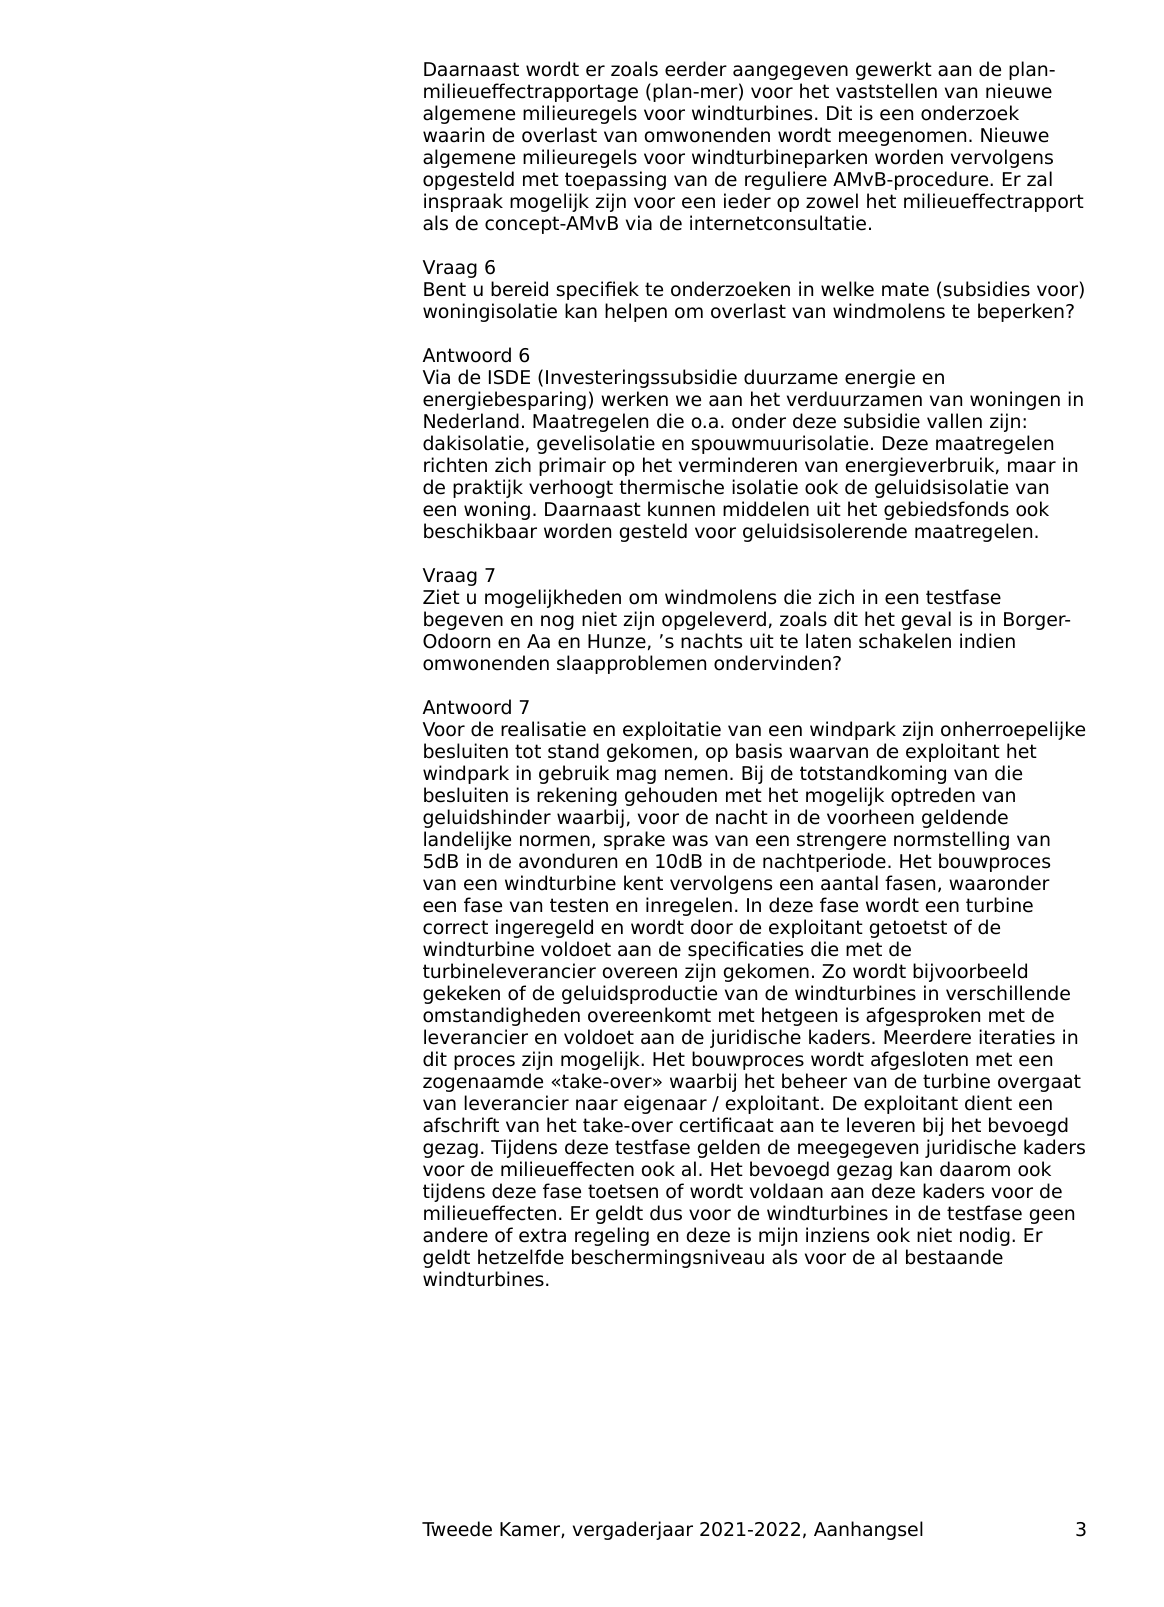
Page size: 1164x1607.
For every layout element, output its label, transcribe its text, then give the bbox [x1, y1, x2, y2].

text Daarnaast wordt er zoals eerder aangegeven gewerkt aan de plan-milieueffectrapportage (plan-mer) voor het vaststellen van nieuwe algemene milieuregels voor windturbines. Dit is een onderzoek waarin de overlast van omwonenden wordt meegenomen. Nieuwe algemene milieuregels voor windturbineparken worden vervolgens opgesteld met toepassing van de reguliere AMvB-procedure. Er zal inspraak mogelijk zijn voor een ieder op zowel het milieueffectrapport als de concept-AMvB via de internetconsultatie. [422, 59, 1087, 235]
text Vraag 7 [422, 565, 1087, 587]
text Antwoord 6 [422, 345, 1087, 367]
text Antwoord 7 [422, 697, 1087, 719]
text Ziet u mogelijkheden om windmolens die zich in een testfase begeven en nog niet zijn opgeleverd, zoals dit het geval is in Borger-Odoorn en Aa en Hunze, ’s nachts uit te laten schakelen indien omwonenden slaapproblemen ondervinden? [422, 587, 1087, 675]
text Bent u bereid specifiek te onderzoeken in welke mate (subsidies voor) woningisolatie kan helpen om overlast van windmolens te beperken? [422, 279, 1087, 323]
text Voor de realisatie en exploitatie van een windpark zijn onherroepelijke besluiten tot stand gekomen, op basis waarvan de exploitant het windpark in gebruik mag nemen. Bij de totstandkoming van die besluiten is rekening gehouden met het mogelijk optreden van geluidshinder waarbij, voor de nacht in de voorheen geldende landelijke normen, sprake was van een strengere normstelling van 5dB in de avonduren en 10dB in de nachtperiode. Het bouwproces van een windturbine kent vervolgens een aantal fasen, waaronder een fase van testen en inregelen. In deze fase wordt een turbine correct ingeregeld en wordt door de exploitant getoetst of de windturbine voldoet aan de specificaties die met de turbineleverancier overeen zijn gekomen. Zo wordt bijvoorbeeld gekeken of de geluidsproductie van de windturbines in verschillende omstandigheden overeenkomt met hetgeen is afgesproken met de leverancier en voldoet aan de juridische kaders. Meerdere iteraties in dit proces zijn mogelijk. Het bouwproces wordt afgesloten met een zogenaamde «take-over» waarbij het beheer van de turbine overgaat van leverancier naar eigenaar / exploitant. De exploitant dient een afschrift van het take-over certificaat aan te leveren bij het bevoegd gezag. Tijdens deze testfase gelden de meegegeven juridische kaders voor de milieueffecten ook al. Het bevoegd gezag kan daarom ook tijdens deze fase toetsen of wordt voldaan aan deze kaders voor de milieueffecten. Er geldt dus voor de windturbines in de testfase geen andere of extra regeling en deze is mijn inziens ook niet nodig. Er geldt hetzelfde beschermingsniveau als voor de al bestaande windturbines. [422, 719, 1087, 1291]
text Vraag 6 [422, 257, 1087, 279]
text Via de ISDE (Investeringssubsidie duurzame energie en energiebesparing) werken we aan het verduurzamen van woningen in Nederland. Maatregelen die o.a. onder deze subsidie vallen zijn: dakisolatie, gevelisolatie en spouwmuurisolatie. Deze maatregelen richten zich primair op het verminderen van energieverbruik, maar in de praktijk verhoogt thermische isolatie ook de geluidsisolatie van een woning. Daarnaast kunnen middelen uit het gebiedsfonds ook beschikbaar worden gesteld voor geluidsisolerende maatregelen. [422, 367, 1087, 543]
